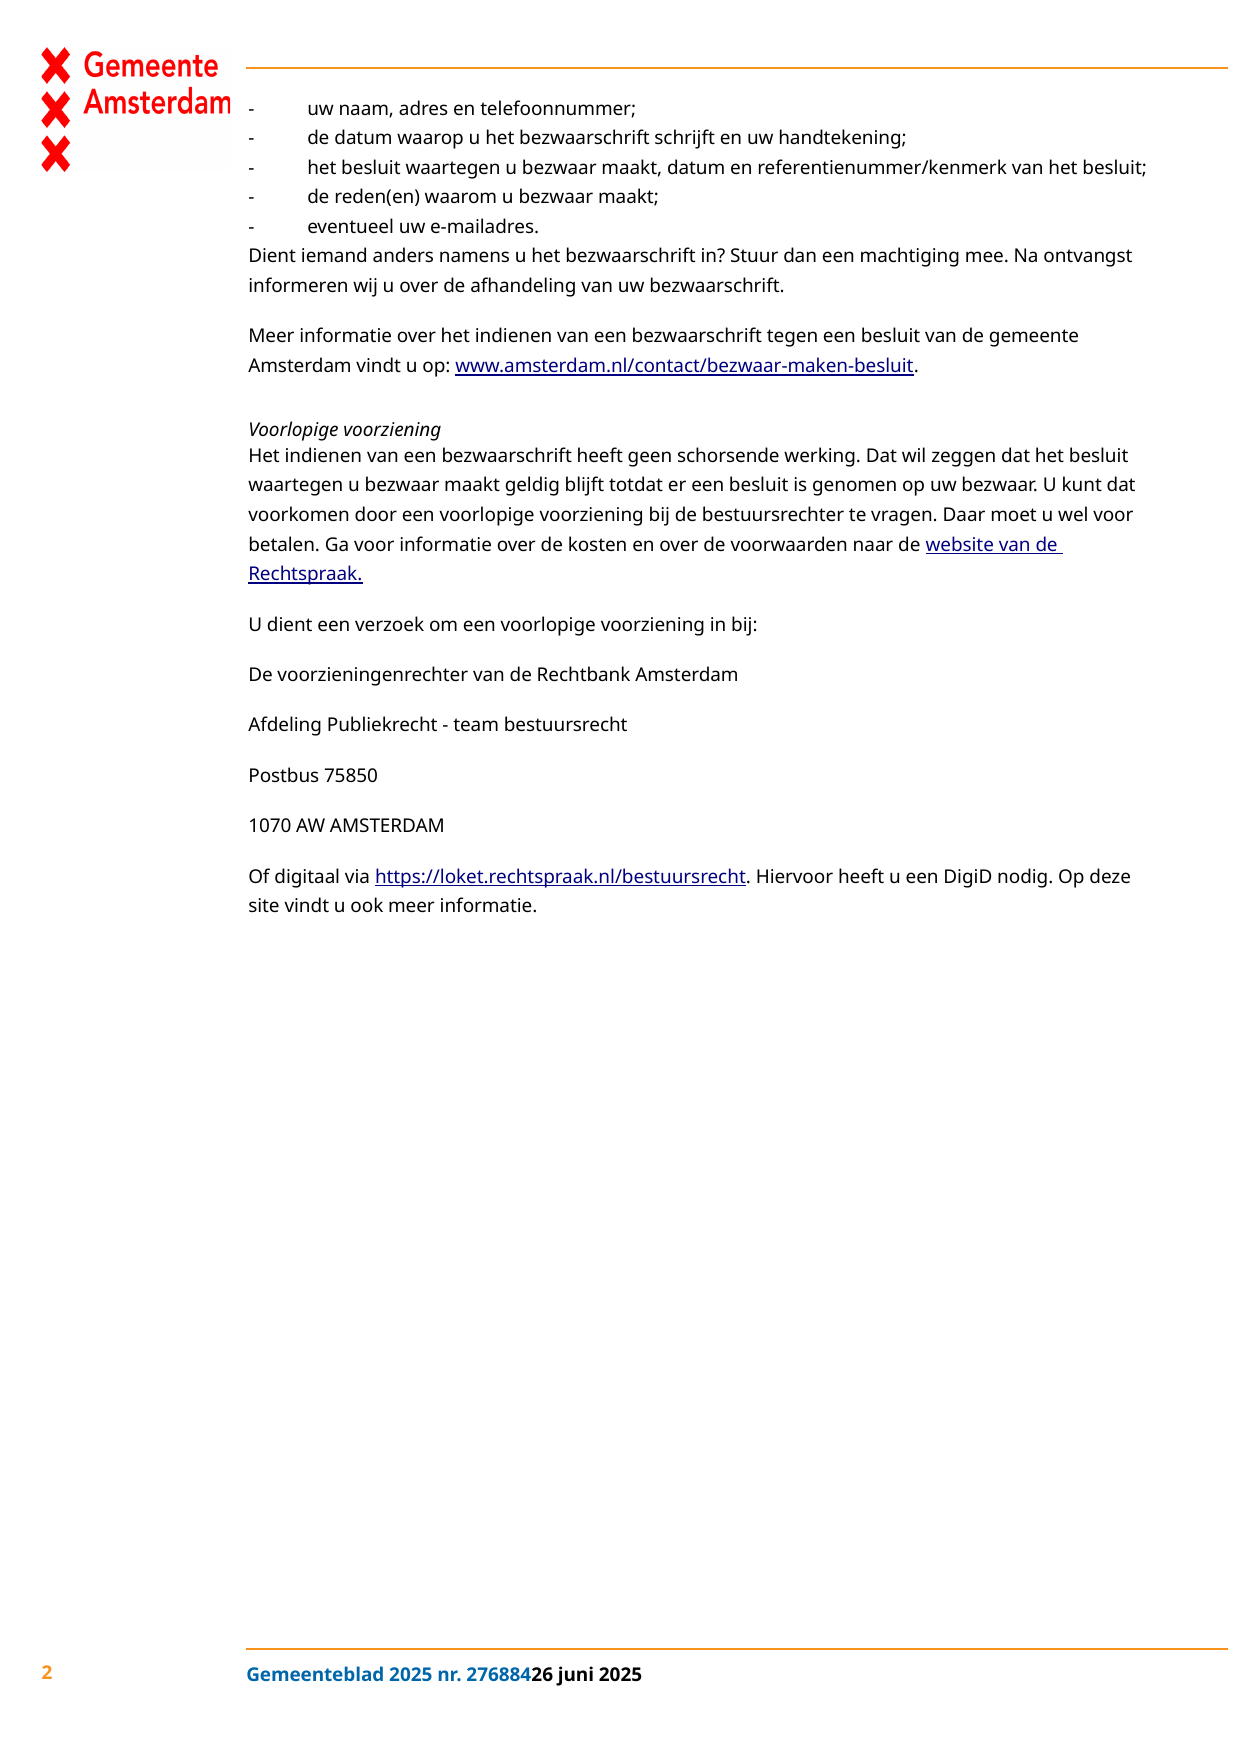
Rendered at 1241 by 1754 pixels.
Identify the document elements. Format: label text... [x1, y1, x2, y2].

text Het indienen van een bezwaarschrift heeft geen schorsende werking. Dat wil zeggen dat het besluit waartegen u bezwaar maakt geldig blijft totdat er een besluit is genomen op uw bezwaar. U kunt dat voorkomen door een voorlopige voorziening bij de bestuursrechter te vragen. Daar moet u wel voor betalen. Ga voor informatie over de kosten en over de voorwaarden naar de website van de Rechtspraak. [248, 442, 1152, 586]
text Afdeling Publiekrecht - team bestuursrecht [248, 712, 1152, 737]
list het besluit waartegen u bezwaar maakt, datum en referentienummer/kenmerk van het besluit; [248, 154, 1152, 180]
list eventueel uw e-mailadres. [248, 213, 1152, 239]
text Voorlopige voorziening [248, 416, 1152, 442]
text Postbus 75850 [248, 762, 1152, 788]
text 1070 AW AMSTERDAM [248, 812, 1152, 838]
text Of digitaal via https://loket.rechtspraak.nl/bestuursrecht. Hiervoor heeft u een DigiD nodig. Op deze site vindt u ook meer informatie. [248, 863, 1152, 918]
text De voorzieningenrechter van de Rechtbank Amsterdam [248, 661, 1152, 687]
picture [41, 47, 231, 172]
list de datum waarop u het bezwaarschrift schrijft en uw handtekening; [248, 124, 1152, 150]
list uw naam, adres en telefoonnummer; [248, 95, 1152, 121]
text Meer informatie over het indienen van een bezwaarschrift tegen een besluit van de gemeente Amsterdam vindt u op: www.amsterdam.nl/contact/bezwaar-maken-besluit. [248, 323, 1152, 378]
text Dient iemand anders namens u het bezwaarschrift in? Stuur dan een machtiging mee. Na ontvangst informeren wij u over de afhandeling van uw bezwaarschrift. [248, 243, 1152, 298]
text U dient een verzoek om een voorlopige voorziening in bij: [248, 611, 1152, 636]
list de reden(en) waarom u bezwaar maakt; [248, 183, 1152, 209]
